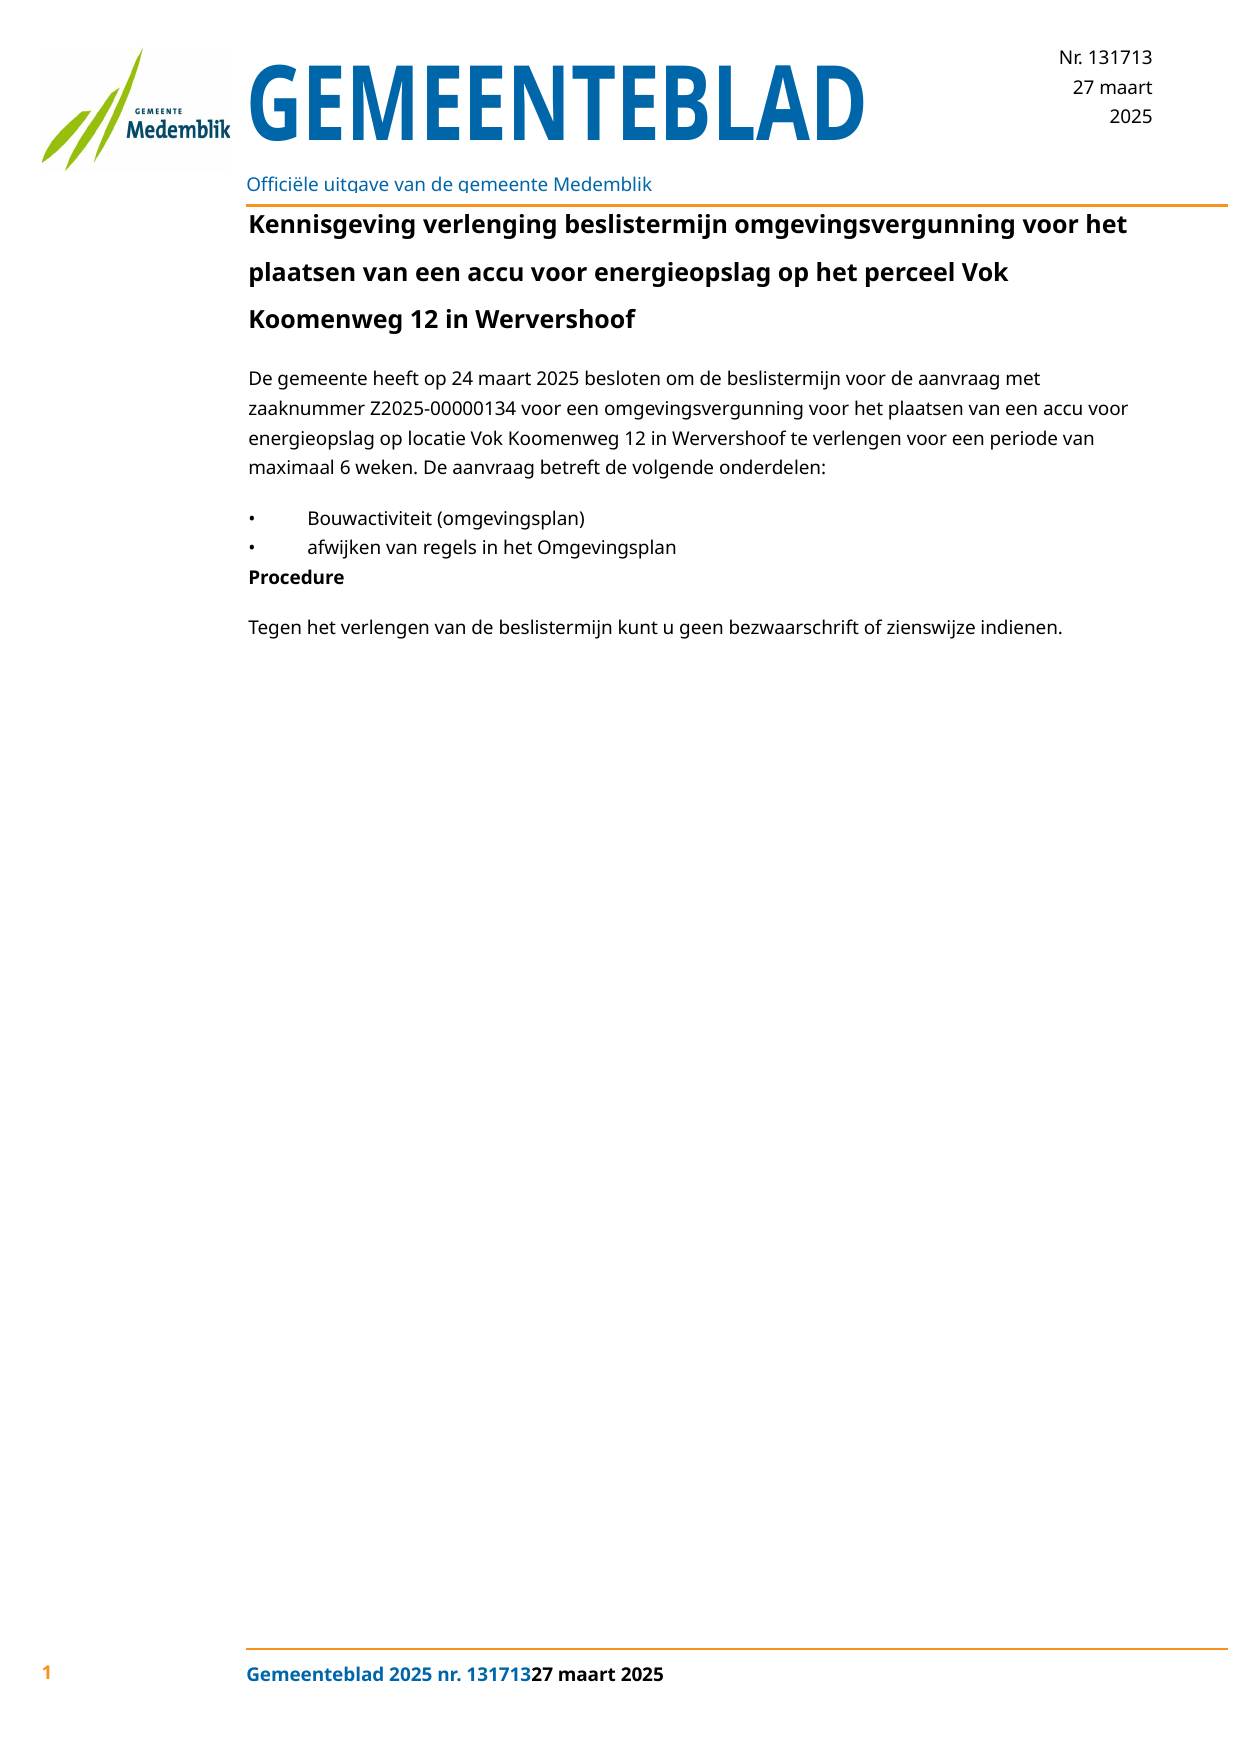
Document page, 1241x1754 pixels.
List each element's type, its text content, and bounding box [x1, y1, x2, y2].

picture [41, 47, 231, 172]
text Tegen het verlengen van de beslistermijn kunt u geen bezwaarschrift of zienswijze indienen. [248, 614, 1152, 640]
text Kennisgeving verlenging beslistermijn omgevingsvergunning voor het plaatsen van een accu voor energieopslag op het perceel Vok Koomenweg 12 in Wervershoof [248, 207, 1152, 336]
text De gemeente heeft op 24 maart 2025 besloten om de beslistermijn voor de aanvraag met zaaknummer Z2025-00000134 voor een omgevingsvergunning voor het plaatsen van een accu voor energieopslag op locatie Vok Koomenweg 12 in Wervershoof te verlengen voor een periode van maximaal 6 weken. De aanvraag betreft de volgende onderdelen: [248, 366, 1152, 480]
list afwijken van regels in het Omgevingsplan [248, 534, 1152, 560]
list Bouwactiviteit (omgevingsplan) [248, 505, 1152, 530]
text Procedure [248, 564, 1152, 589]
